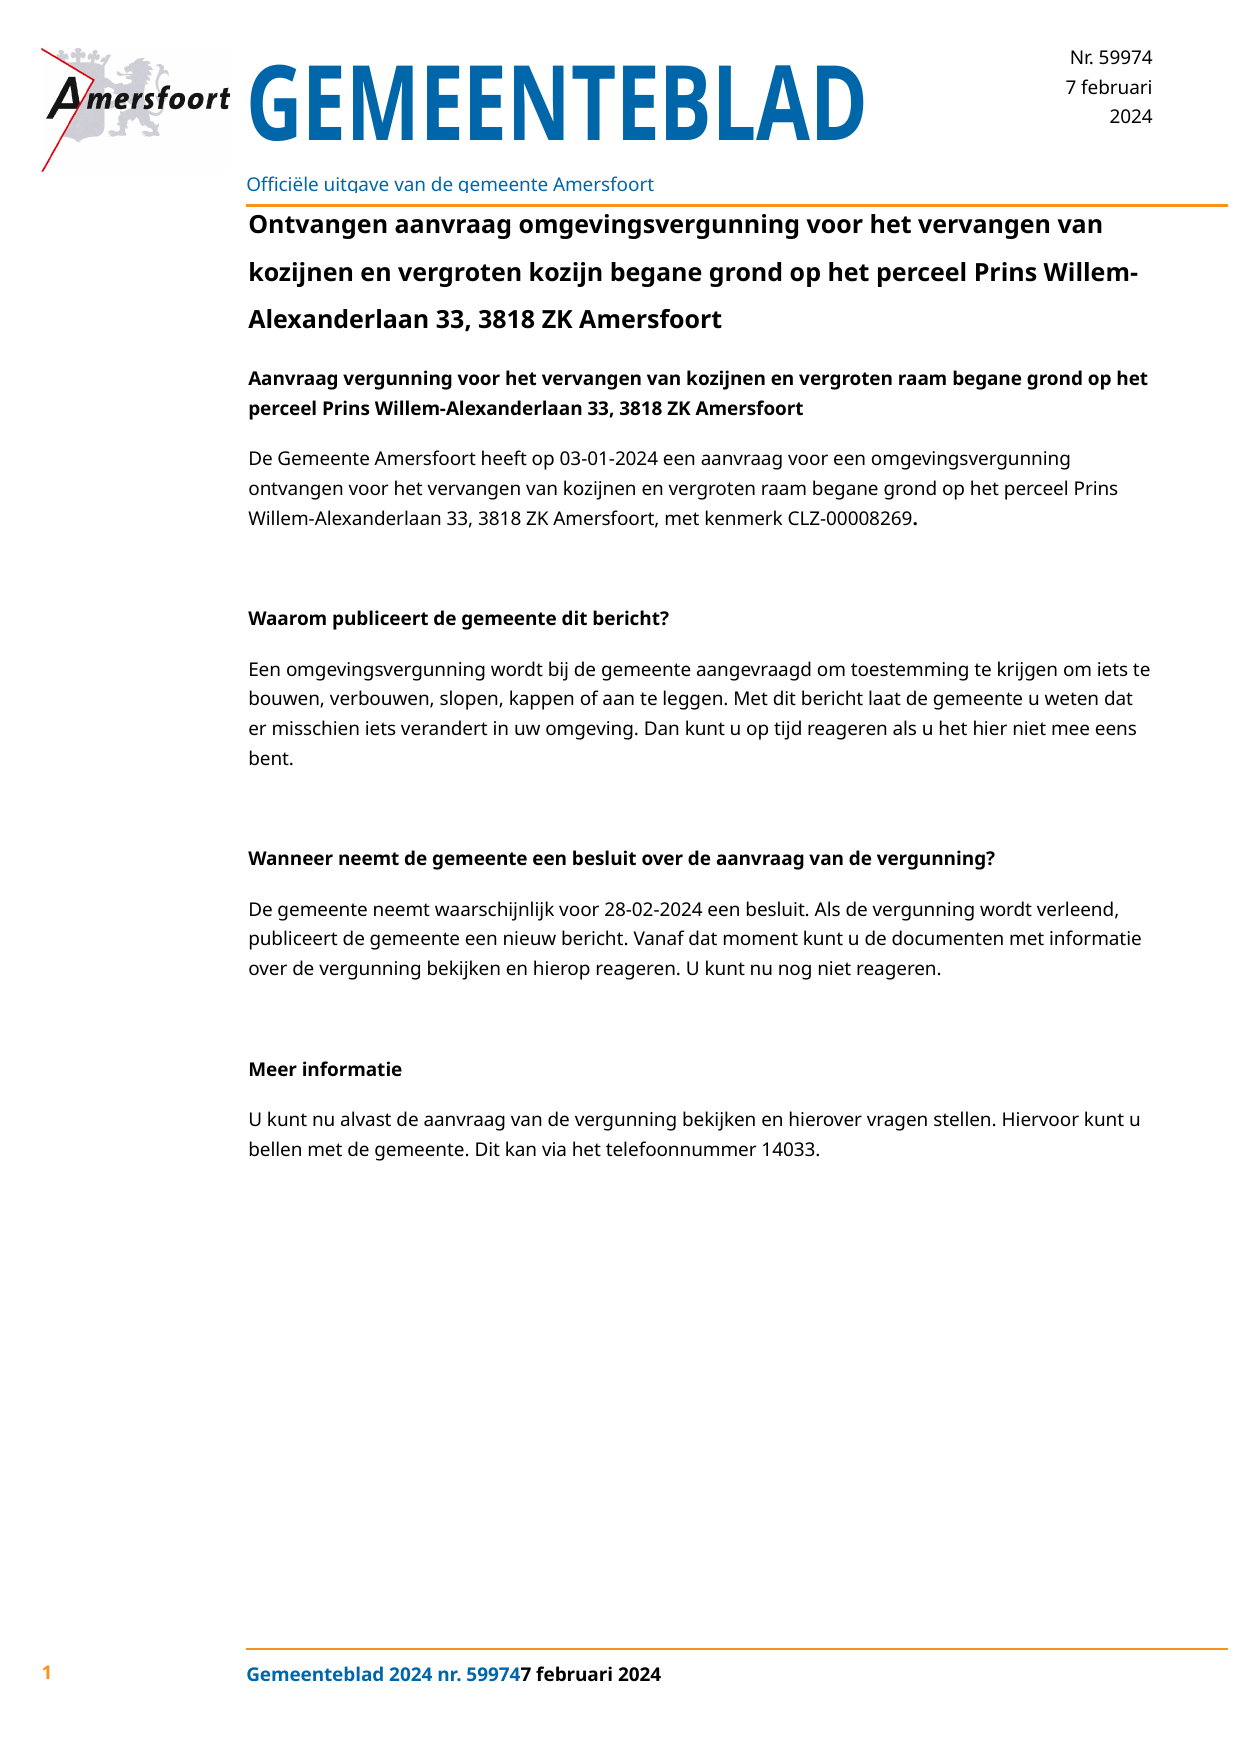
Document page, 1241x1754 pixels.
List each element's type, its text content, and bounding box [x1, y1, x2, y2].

text Aanvraag vergunning voor het vervangen van kozijnen en vergroten raam begane grond op het perceel Prins Willem-Alexanderlaan 33, 3818 ZK Amersfoort [248, 366, 1152, 421]
text Een omgevingsvergunning wordt bij de gemeente aangevraagd om toestemming te krijgen om iets te bouwen, verbouwen, slopen, kappen of aan te leggen. Met dit bericht laat de gemeente u weten dat er misschien iets verandert in uw omgeving. Dan kunt u op tijd reageren als u het hier niet mee eens bent. [248, 656, 1152, 770]
text U kunt nu alvast de aanvraag van de vergunning bekijken en hierover vragen stellen. Hiervoor kunt u bellen met de gemeente. Dit kan via het telefoonnummer 14033. [248, 1106, 1152, 1162]
text De Gemeente Amersfoort heeft op 03-01-2024 een aanvraag voor een omgevingsvergunning ontvangen voor het vervangen van kozijnen en vergroten raam begane grond op het perceel Prins Willem-Alexanderlaan 33, 3818 ZK Amersfoort, met kenmerk CLZ-00008269. [248, 446, 1152, 530]
text Ontvangen aanvraag omgevingsvergunning voor het vervangen van kozijnen en vergroten kozijn begane grond op het perceel Prins Willem-Alexanderlaan 33, 3818 ZK Amersfoort [248, 207, 1152, 336]
text Meer informatie [248, 1056, 1152, 1082]
picture [41, 47, 231, 172]
text Waarom publiceert de gemeente dit bericht? [248, 606, 1152, 631]
text De gemeente neemt waarschijnlijk voor 28-02-2024 een besluit. Als de vergunning wordt verleend, publiceert de gemeente een nieuw bericht. Vanaf dat moment kunt u de documenten met informatie over de vergunning bekijken en hierop reageren. U kunt nu nog niet reageren. [248, 896, 1152, 981]
text Wanneer neemt de gemeente een besluit over de aanvraag van de vergunning? [248, 846, 1152, 871]
